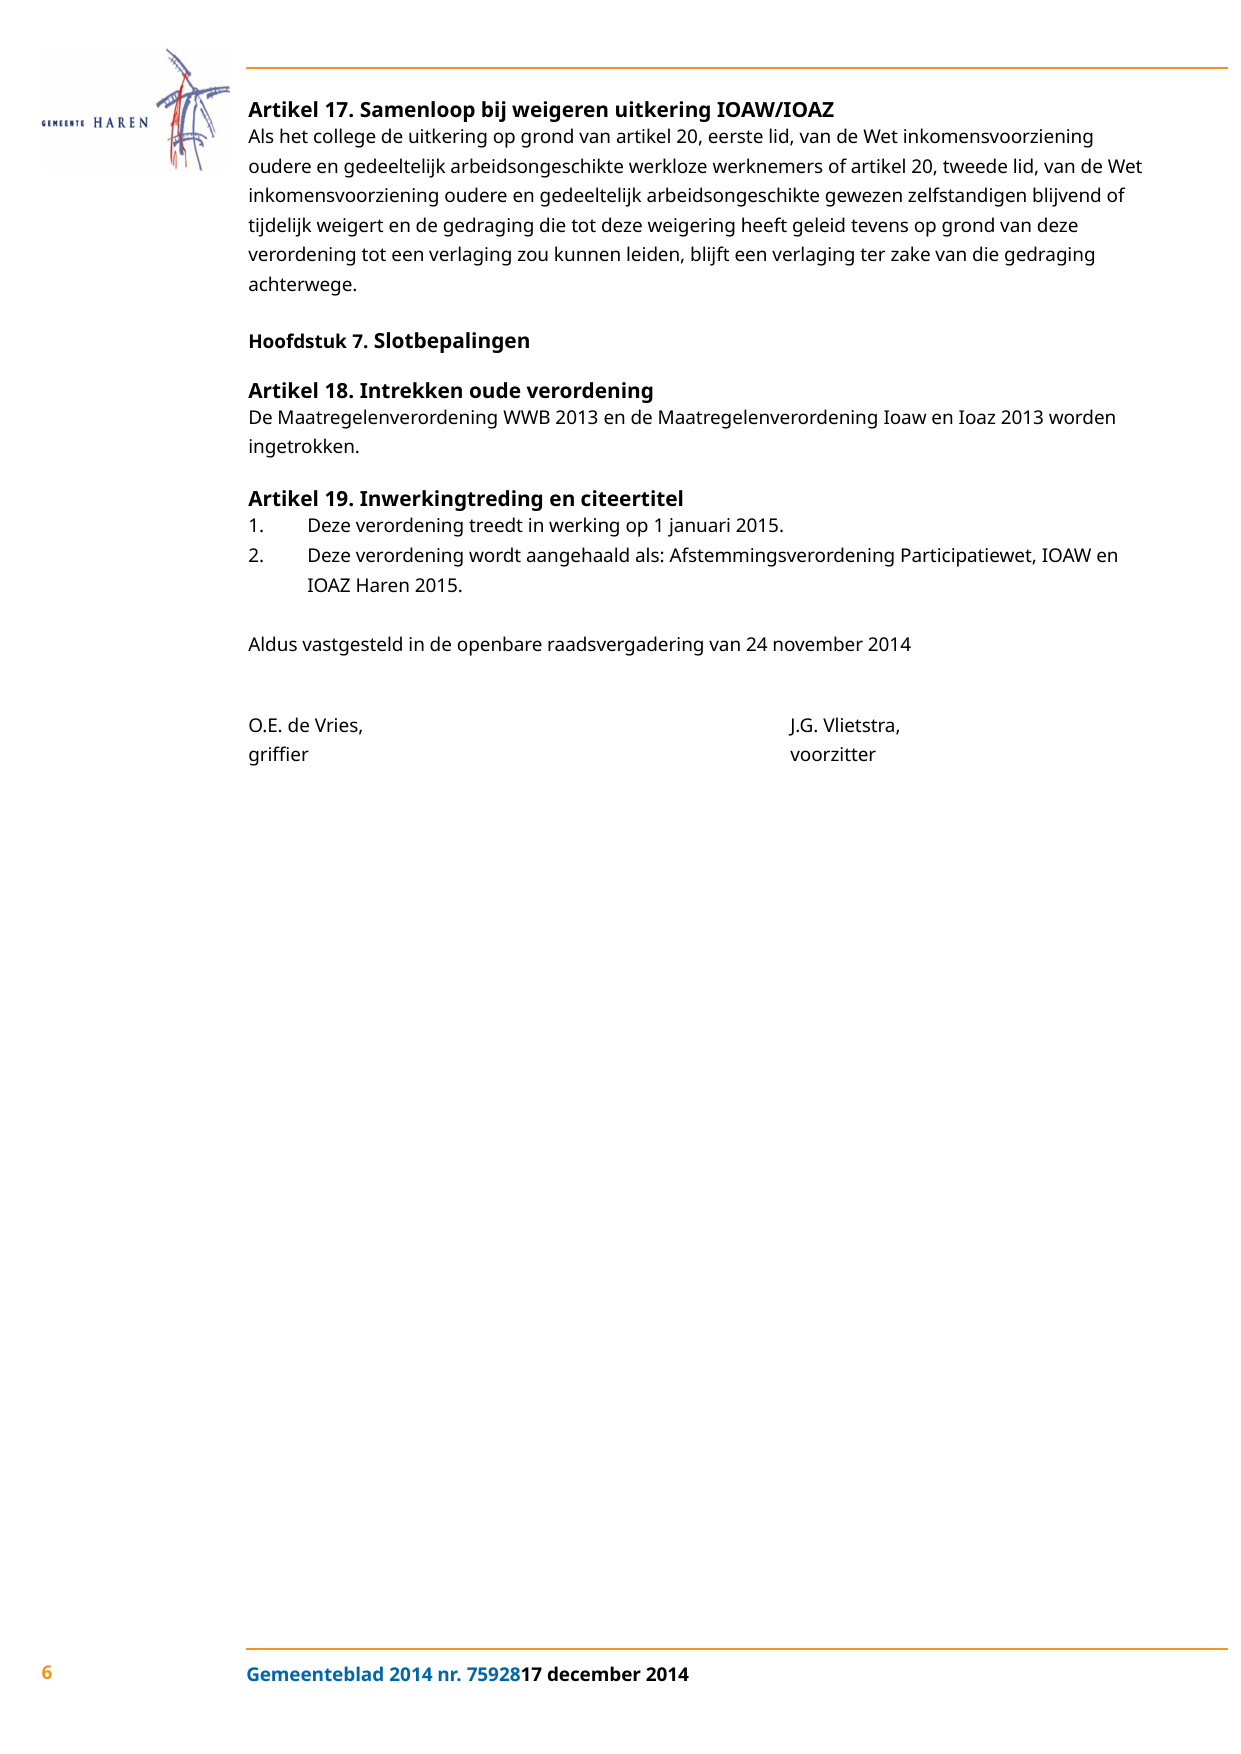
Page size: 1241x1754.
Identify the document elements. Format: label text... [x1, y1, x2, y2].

table_header [248, 686, 609, 712]
text De Maatregelenverordening WWB 2013 en de Maatregelenverordening Ioaw en Ioaz 2013 worden ingetrokken. [248, 404, 1152, 459]
text Artikel 17. Samenloop bij weigeren uitkering IOAW/IOAZ [248, 95, 1152, 123]
text Als het college de uitkering op grond van artikel 20, eerste lid, van de Wet inkomensvoorziening oudere en gedeeltelijk arbeidsongeschikte werkloze werknemers of artikel 20, tweede lid, van de Wet inkomensvoorziening oudere en gedeeltelijk arbeidsongeschikte gewezen zelfstandigen blijvend of tijdelijk weigert en de gedraging die tot deze weigering heeft geleid tevens op grond van deze verordening tot een verlaging zou kunnen leiden, blijft een verlaging ter zake van die gedraging achterwege. [248, 123, 1152, 297]
picture [41, 47, 231, 172]
text Artikel 18. Intrekken oude verordening [248, 376, 1152, 404]
list Deze verordening wordt aangehaald als: Afstemmingsverordening Participatiewet, IOAW en IOAZ Haren 2015. [248, 542, 1152, 597]
list Deze verordening treedt in werking op 1 januari 2015. [248, 513, 1152, 538]
table_cell [609, 712, 790, 767]
table_cell J.G. Vlietstra, voorzitter [790, 712, 1152, 767]
text Artikel 19. Inwerkingtreding en citeertitel [248, 484, 1152, 513]
text Hoofdstuk 7. Slotbepalingen [248, 326, 1152, 355]
table_cell O.E. de Vries, griffier [248, 712, 609, 767]
text Aldus vastgesteld in de openbare raadsvergadering van 24 november 2014 [248, 631, 1152, 657]
